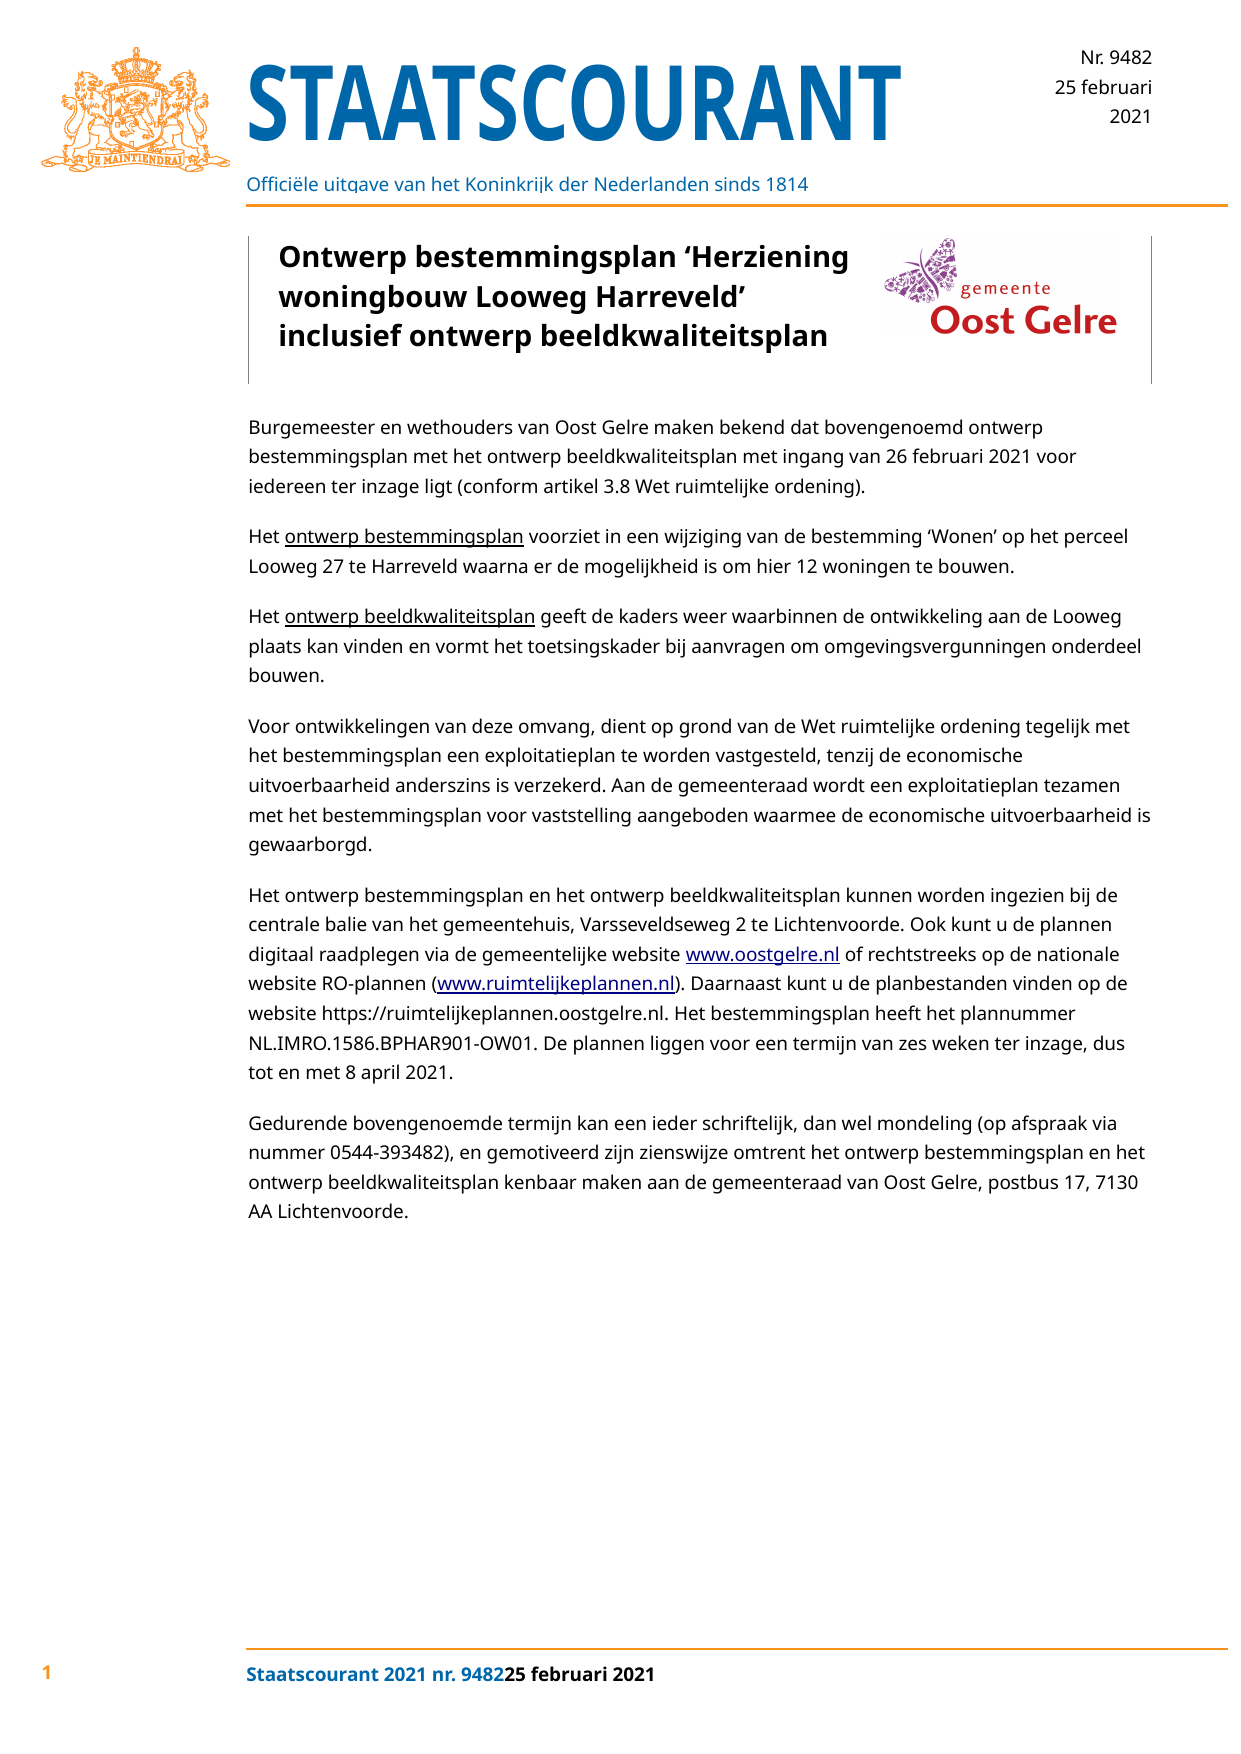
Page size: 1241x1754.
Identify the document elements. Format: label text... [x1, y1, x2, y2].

table_header Ontwerp bestemmingsplan ‘Herziening woningbouw Looweg Harreveld’ inclusief ontwerp beeldkwaliteitsplan [249, 236, 850, 384]
table_header [850, 236, 1151, 384]
text Het ontwerp beeldkwaliteitsplan geeft de kaders weer waarbinnen de ontwikkeling aan de Looweg plaats kan vinden en vormt het toetsingskader bij aanvragen om omgevingsvergunningen onderdeel bouwen. [248, 603, 1152, 688]
text Het ontwerp bestemmingsplan voorziet in een wijziging van de bestemming ‘Wonen’ op het perceel Looweg 27 te Harreveld waarna er de mogelijkheid is om hier 12 woningen te bouwen. [248, 523, 1152, 579]
picture [882, 236, 1119, 336]
text Burgemeester en wethouders van Oost Gelre maken bekend dat bovengenoemd ontwerp bestemmingsplan met het ontwerp beeldkwaliteitsplan met ingang van 26 februari 2021 voor iedereen ter inzage ligt (conform artikel 3.8 Wet ruimtelijke ordening). [248, 414, 1152, 499]
picture [41, 47, 231, 172]
text Voor ontwikkelingen van deze omvang, dient op grond van de Wet ruimtelijke ordening tegelijk met het bestemmingsplan een exploitatieplan te worden vastgesteld, tenzij de economische uitvoerbaarheid anderszins is verzekerd. Aan de gemeenteraad wordt een exploitatieplan tezamen met het bestemmingsplan voor vaststelling aangeboden waarmee de economische uitvoerbaarheid is gewaarborgd. [248, 713, 1152, 857]
text Het ontwerp bestemmingsplan en het ontwerp beeldkwaliteitsplan kunnen worden ingezien bij de centrale balie van het gemeentehuis, Varsseveldseweg 2 te Lichtenvoorde. Ook kunt u de plannen digitaal raadplegen via de gemeentelijke website www.oostgelre.nl of rechtstreeks op de nationale website RO-plannen (www.ruimtelijkeplannen.nl). Daarnaast kunt u de planbestanden vinden op de website https://ruimtelijkeplannen.oostgelre.nl. Het bestemmingsplan heeft het plannummer NL.IMRO.1586.BPHAR901-OW01. De plannen liggen voor een termijn van zes weken ter inzage, dus tot en met 8 april 2021. [248, 882, 1152, 1085]
text Gedurende bovengenoemde termijn kan een ieder schriftelijk, dan wel mondeling (op afspraak via nummer 0544-393482), en gemotiveerd zijn zienswijze omtrent het ontwerp bestemmingsplan en het ontwerp beeldkwaliteitsplan kenbaar maken aan de gemeenteraad van Oost Gelre, postbus 17, 7130 AA Lichtenvoorde. [248, 1110, 1152, 1224]
